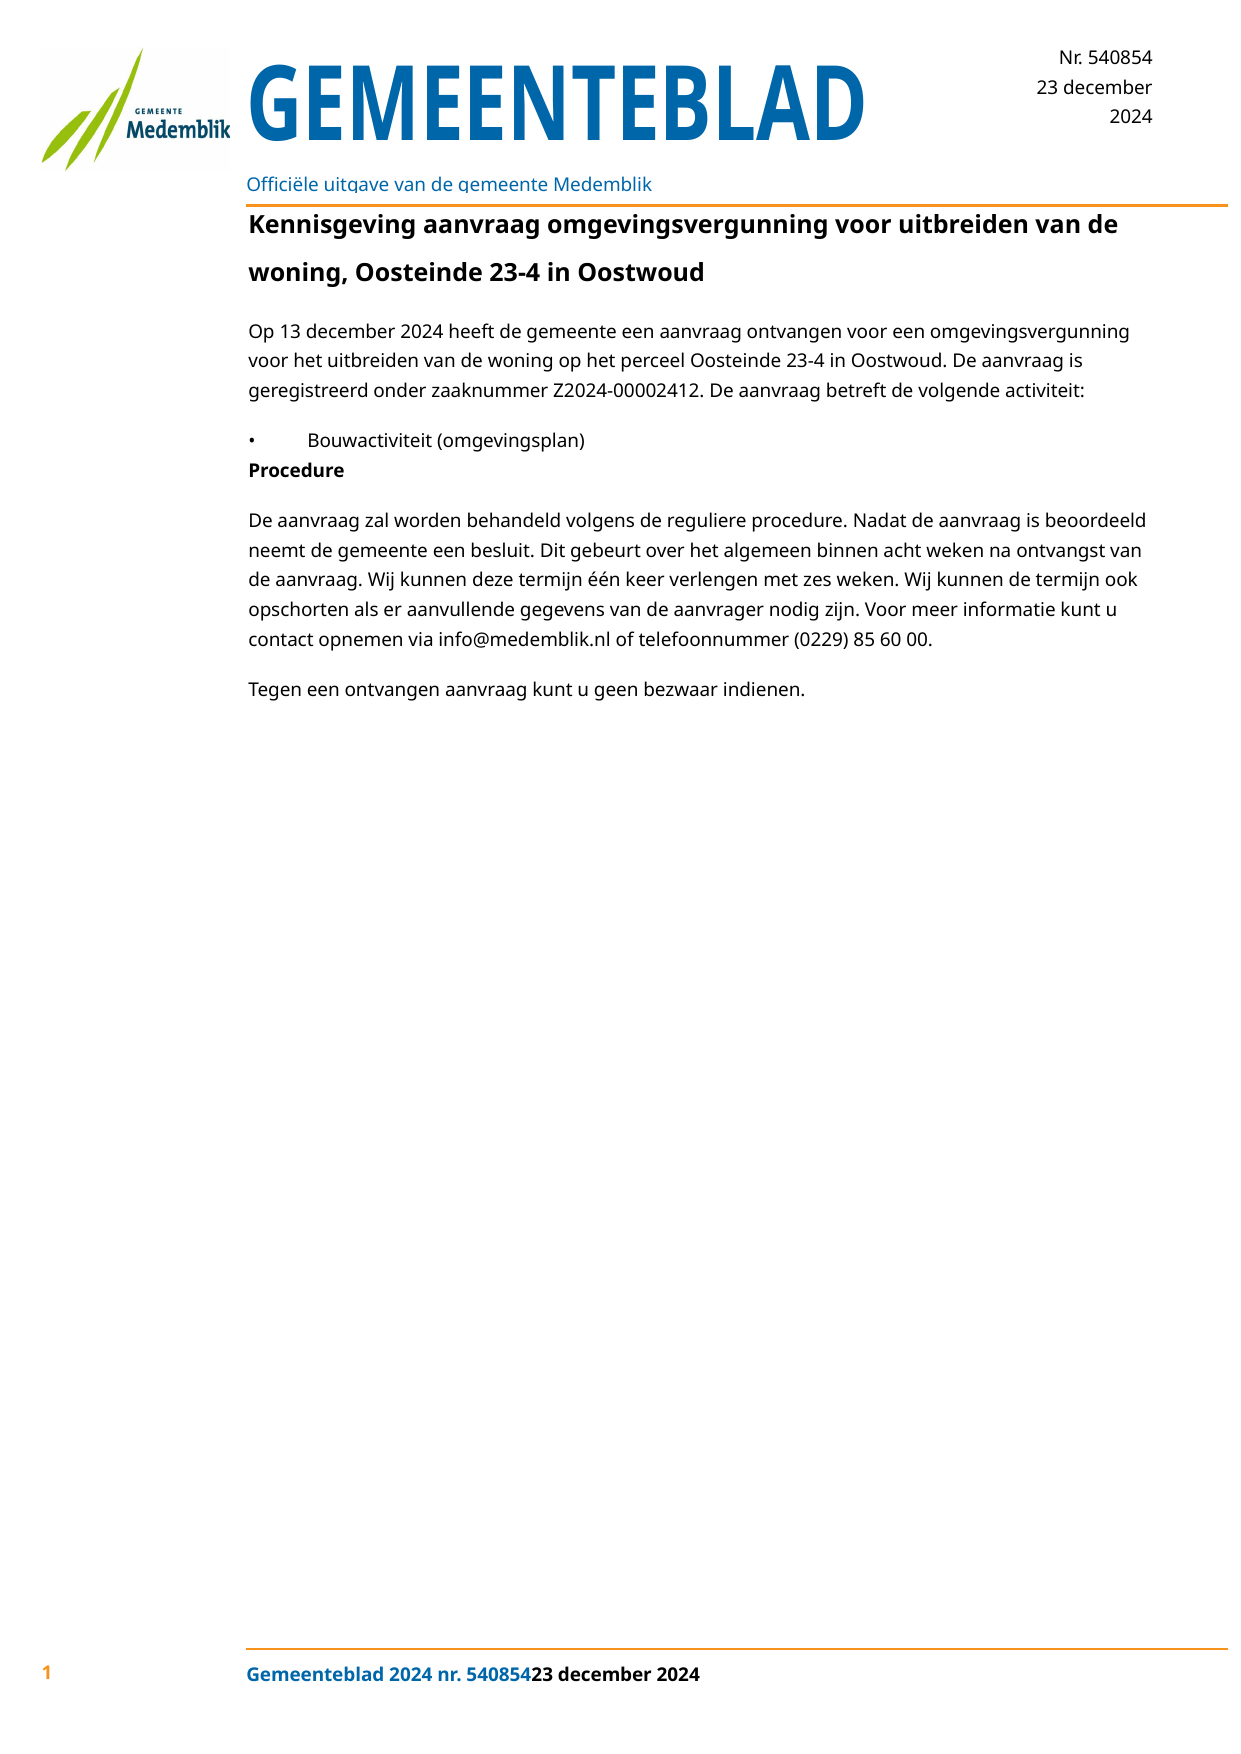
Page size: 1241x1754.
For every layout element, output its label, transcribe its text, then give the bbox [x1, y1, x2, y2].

text Kennisgeving aanvraag omgevingsvergunning voor uitbreiden van de woning, Oosteinde 23-4 in Oostwoud [248, 207, 1152, 288]
text Tegen een ontvangen aanvraag kunt u geen bezwaar indienen. [248, 676, 1152, 702]
text De aanvraag zal worden behandeld volgens de reguliere procedure. Nadat de aanvraag is beoordeeld neemt de gemeente een besluit. Dit gebeurt over het algemeen binnen acht weken na ontvangst van de aanvraag. Wij kunnen deze termijn één keer verlengen met zes weken. Wij kunnen de termijn ook opschorten als er aanvullende gegevens van de aanvrager nodig zijn. Voor meer informatie kunt u contact opnemen via info@medemblik.nl of telefoonnummer (0229) 85 60 00. [248, 507, 1152, 652]
picture [41, 47, 231, 172]
list Bouwactiviteit (omgevingsplan) [248, 427, 1152, 453]
text Op 13 december 2024 heeft de gemeente een aanvraag ontvangen voor een omgevingsvergunning voor het uitbreiden van de woning op het perceel Oosteinde 23-4 in Oostwoud. De aanvraag is geregistreerd onder zaaknummer Z2024-00002412. De aanvraag betreft de volgende activiteit: [248, 318, 1152, 403]
text Procedure [248, 457, 1152, 483]
